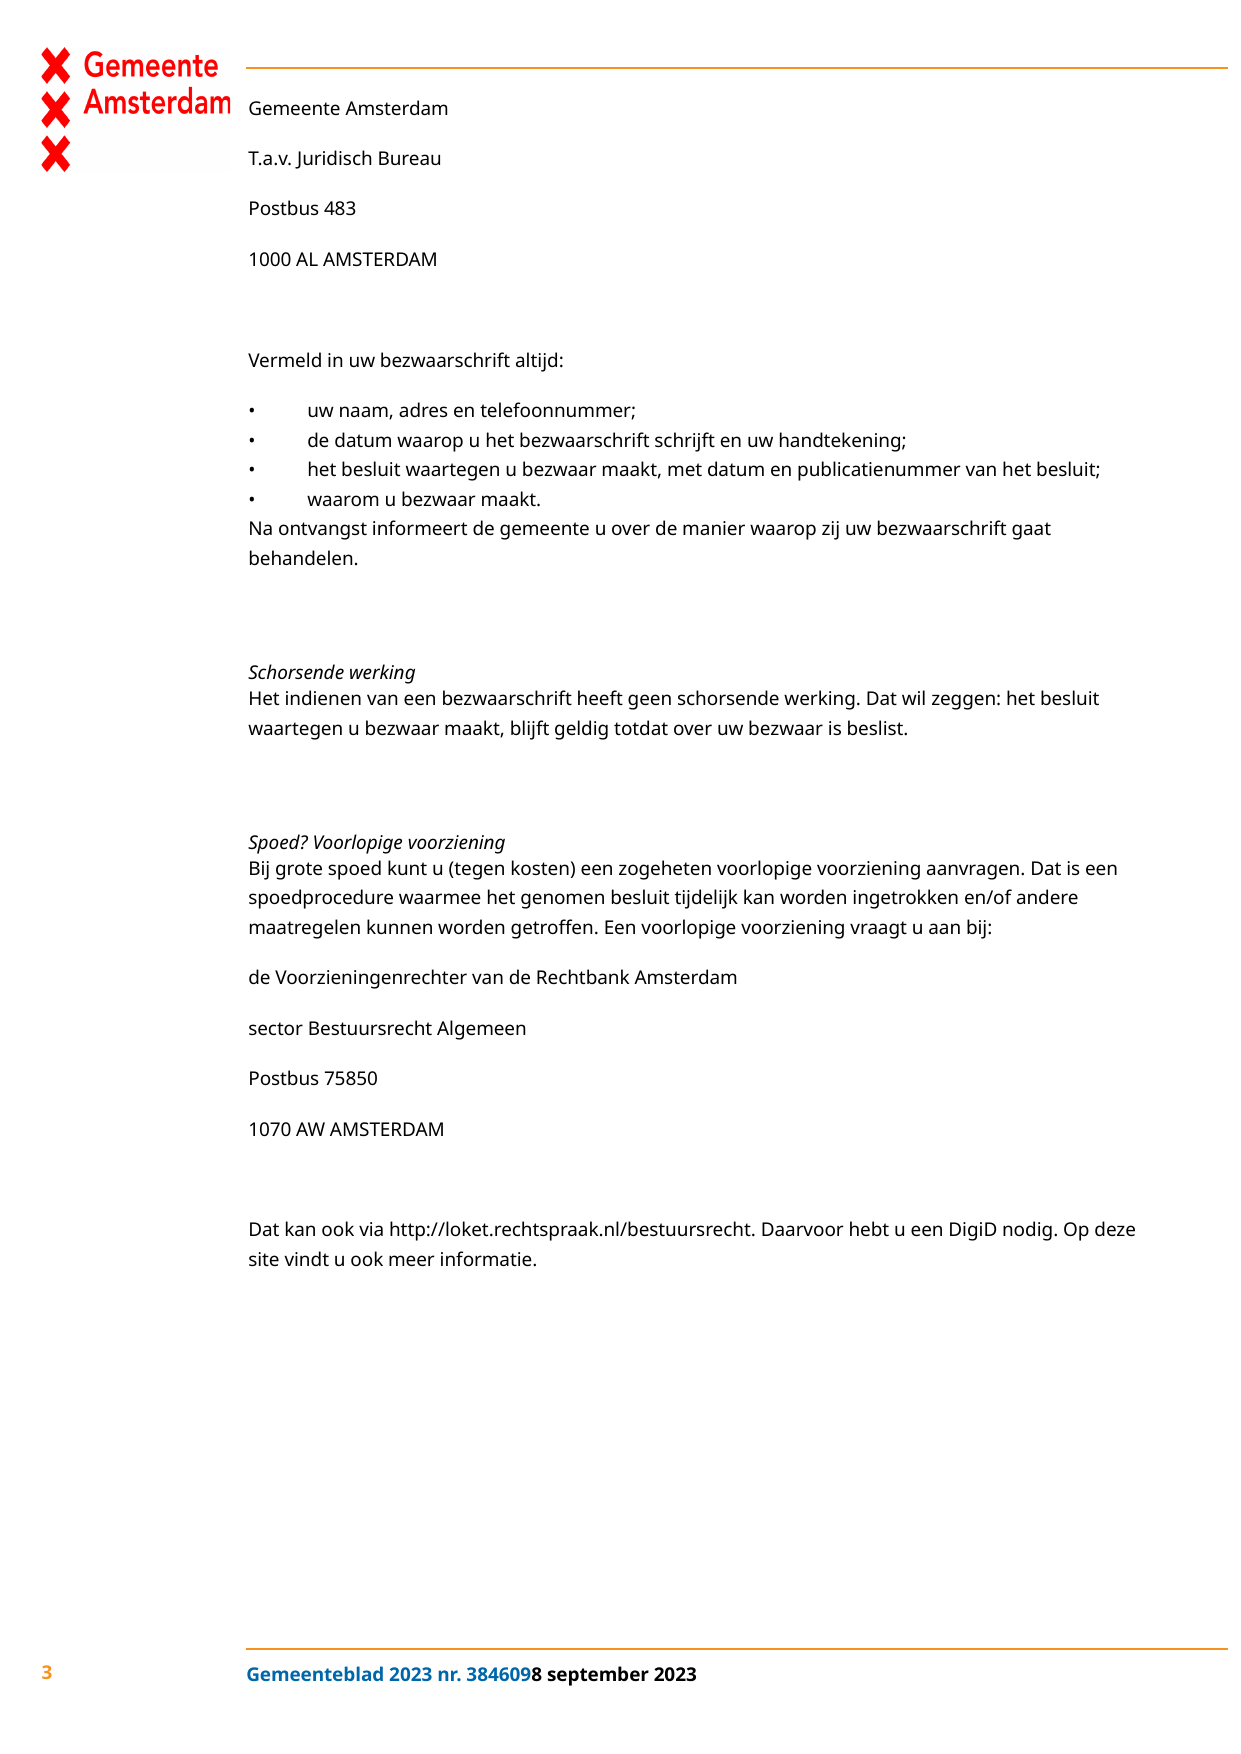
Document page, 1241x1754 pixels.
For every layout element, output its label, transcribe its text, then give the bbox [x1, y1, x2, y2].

text Bij grote spoed kunt u (tegen kosten) een zogeheten voorlopige voorziening aanvragen. Dat is een spoedprocedure waarmee het genomen besluit tijdelijk kan worden ingetrokken en/of andere maatregelen kunnen worden getroffen. Een voorlopige voorziening vraagt u aan bij: [248, 855, 1152, 940]
text Spoed? Voorlopige voorziening [248, 829, 1152, 855]
text Vermeld in uw bezwaarschrift altijd: [248, 347, 1152, 373]
text de Voorzieningenrechter van de Rechtbank Amsterdam [248, 964, 1152, 990]
text T.a.v. Juridisch Bureau [248, 145, 1152, 171]
list het besluit waartegen u bezwaar maakt, met datum en publicatienummer van het besluit; [248, 456, 1152, 482]
text Postbus 483 [248, 196, 1152, 221]
text 1000 AL AMSTERDAM [248, 246, 1152, 272]
picture [41, 47, 231, 172]
text Postbus 75850 [248, 1065, 1152, 1091]
text 1070 AW AMSTERDAM [248, 1116, 1152, 1142]
list waarom u bezwaar maakt. [248, 486, 1152, 512]
text Gemeente Amsterdam [248, 95, 1152, 121]
text Het indienen van een bezwaarschrift heeft geen schorsende werking. Dat wil zeggen: het besluit waartegen u bezwaar maakt, blijft geldig totdat over uw bezwaar is beslist. [248, 685, 1152, 741]
text Na ontvangst informeert de gemeente u over de manier waarop zij uw bezwaarschrift gaat behandelen. [248, 516, 1152, 571]
list uw naam, adres en telefoonnummer; [248, 397, 1152, 423]
text Schorsende werking [248, 659, 1152, 685]
text sector Bestuursrecht Algemeen [248, 1015, 1152, 1041]
text Dat kan ook via http://loket.rechtspraak.nl/bestuursrecht. Daarvoor hebt u een DigiD nodig. Op deze site vindt u ook meer informatie. [248, 1217, 1152, 1272]
list de datum waarop u het bezwaarschrift schrijft en uw handtekening; [248, 427, 1152, 453]
